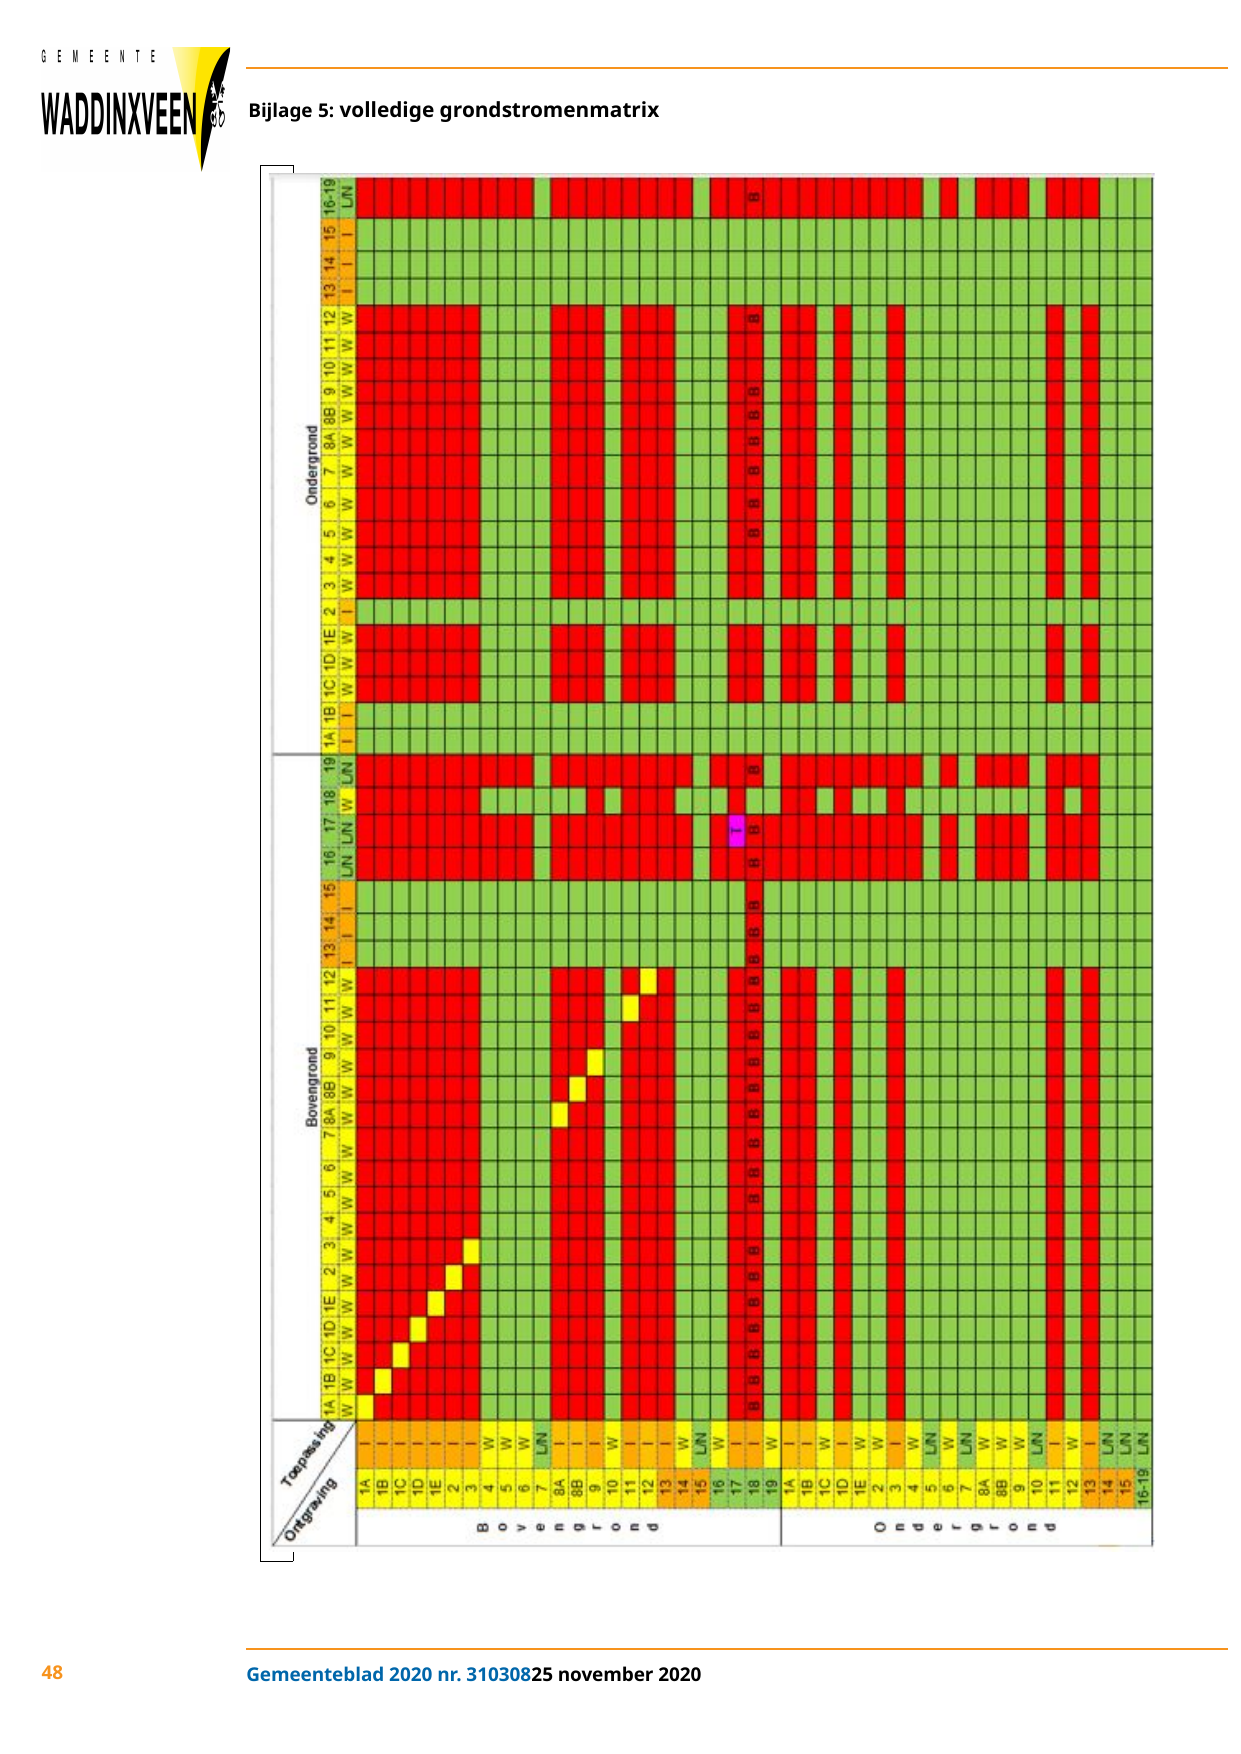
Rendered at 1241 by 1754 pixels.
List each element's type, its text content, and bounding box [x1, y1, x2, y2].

text Bijlage 5: volledige grondstromenmatrix [248, 95, 1152, 123]
picture [268, 173, 1155, 1552]
picture [41, 47, 231, 172]
